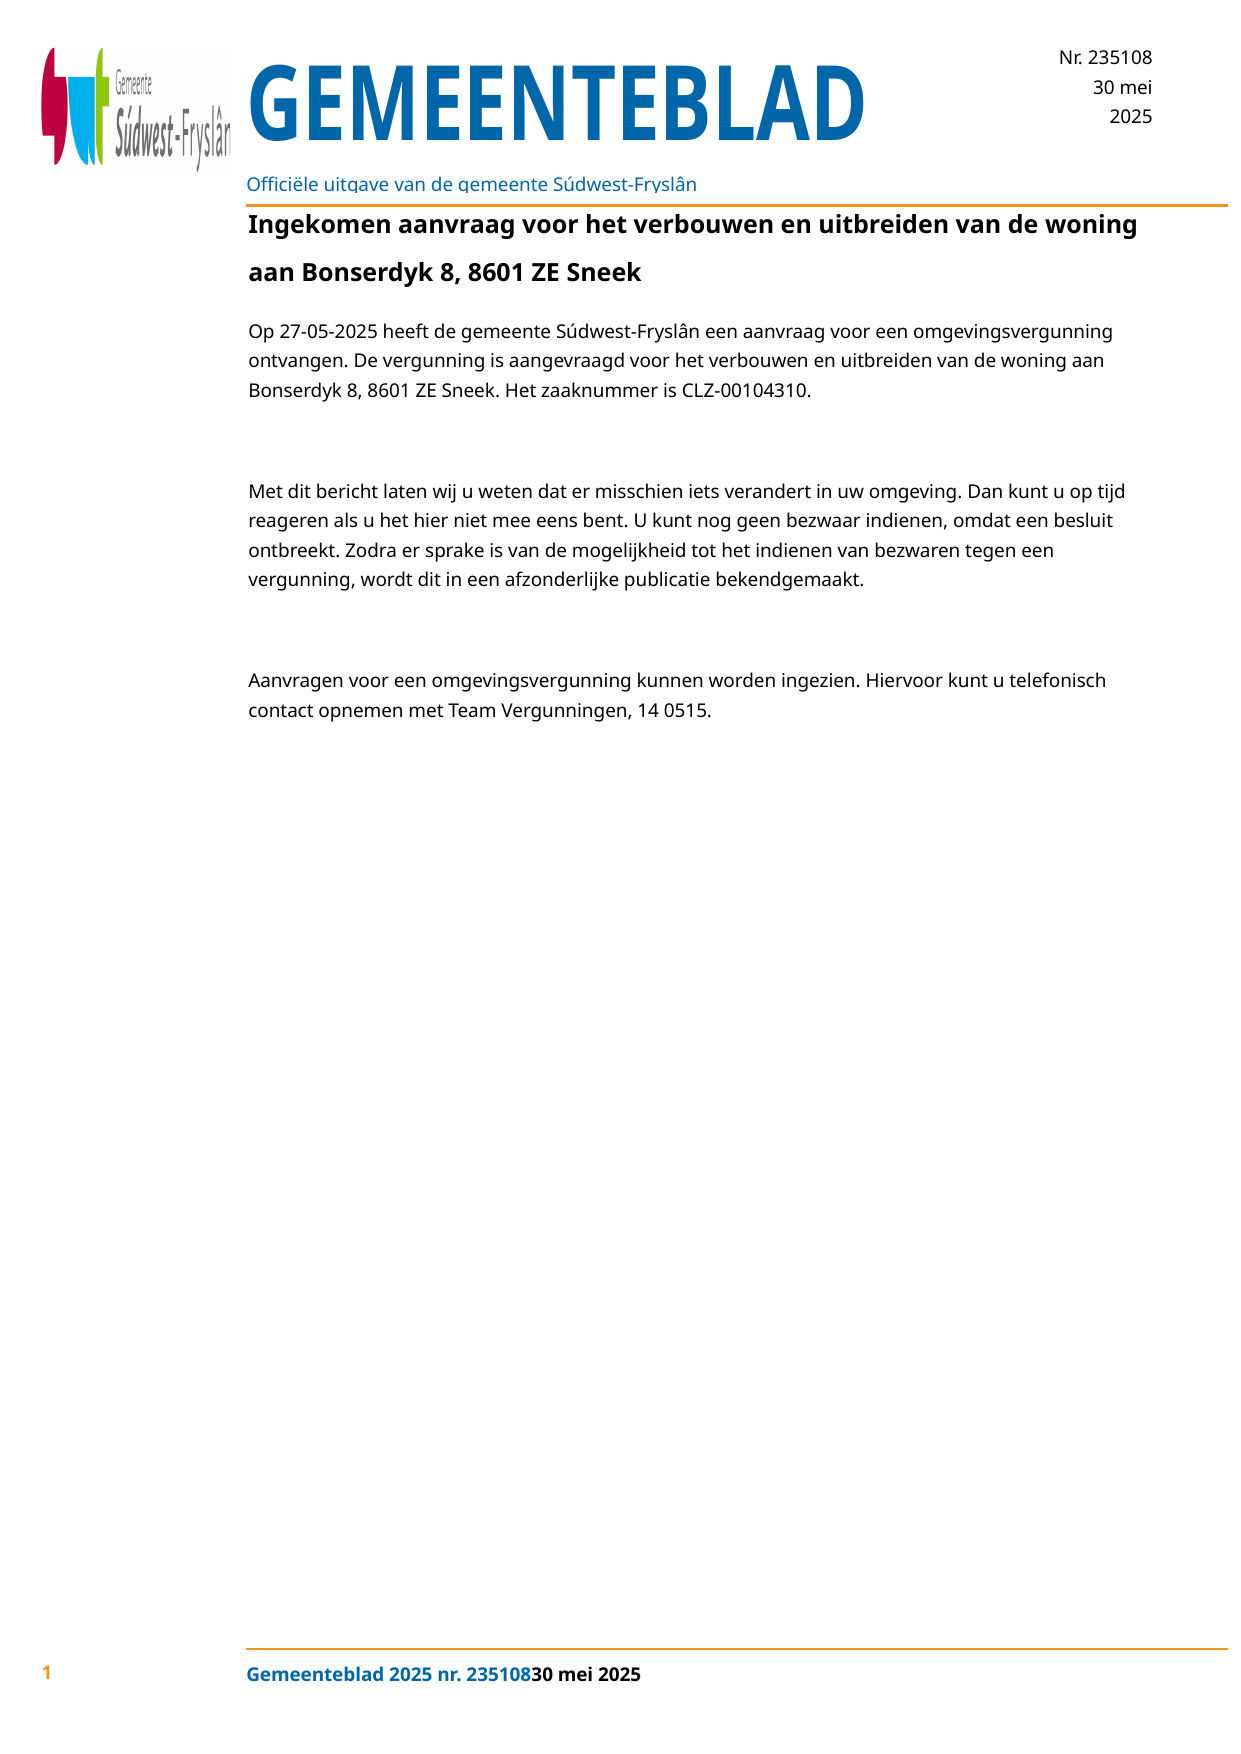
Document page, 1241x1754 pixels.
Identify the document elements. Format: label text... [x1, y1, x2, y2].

text Aanvragen voor een omgevingsvergunning kunnen worden ingezien. Hiervoor kunt u telefonisch contact opnemen met Team Vergunningen, 14 0515. [248, 667, 1152, 723]
text Ingekomen aanvraag voor het verbouwen en uitbreiden van de woning aan Bonserdyk 8, 8601 ZE Sneek [248, 207, 1152, 288]
text Op 27-05-2025 heeft de gemeente Súdwest-Fryslân een aanvraag voor een omgevingsvergunning ontvangen. De vergunning is aangevraagd voor het verbouwen en uitbreiden van de woning aan Bonserdyk 8, 8601 ZE Sneek. Het zaaknummer is CLZ-00104310. [248, 318, 1152, 403]
picture [41, 47, 231, 172]
text Met dit bericht laten wij u weten dat er misschien iets verandert in uw omgeving. Dan kunt u op tijd reageren als u het hier niet mee eens bent. U kunt nog geen bezwaar indienen, omdat een besluit ontbreekt. Zodra er sprake is van de mogelijkheid tot het indienen van bezwaren tegen een vergunning, wordt dit in een afzonderlijke publicatie bekendgemaakt. [248, 478, 1152, 592]
